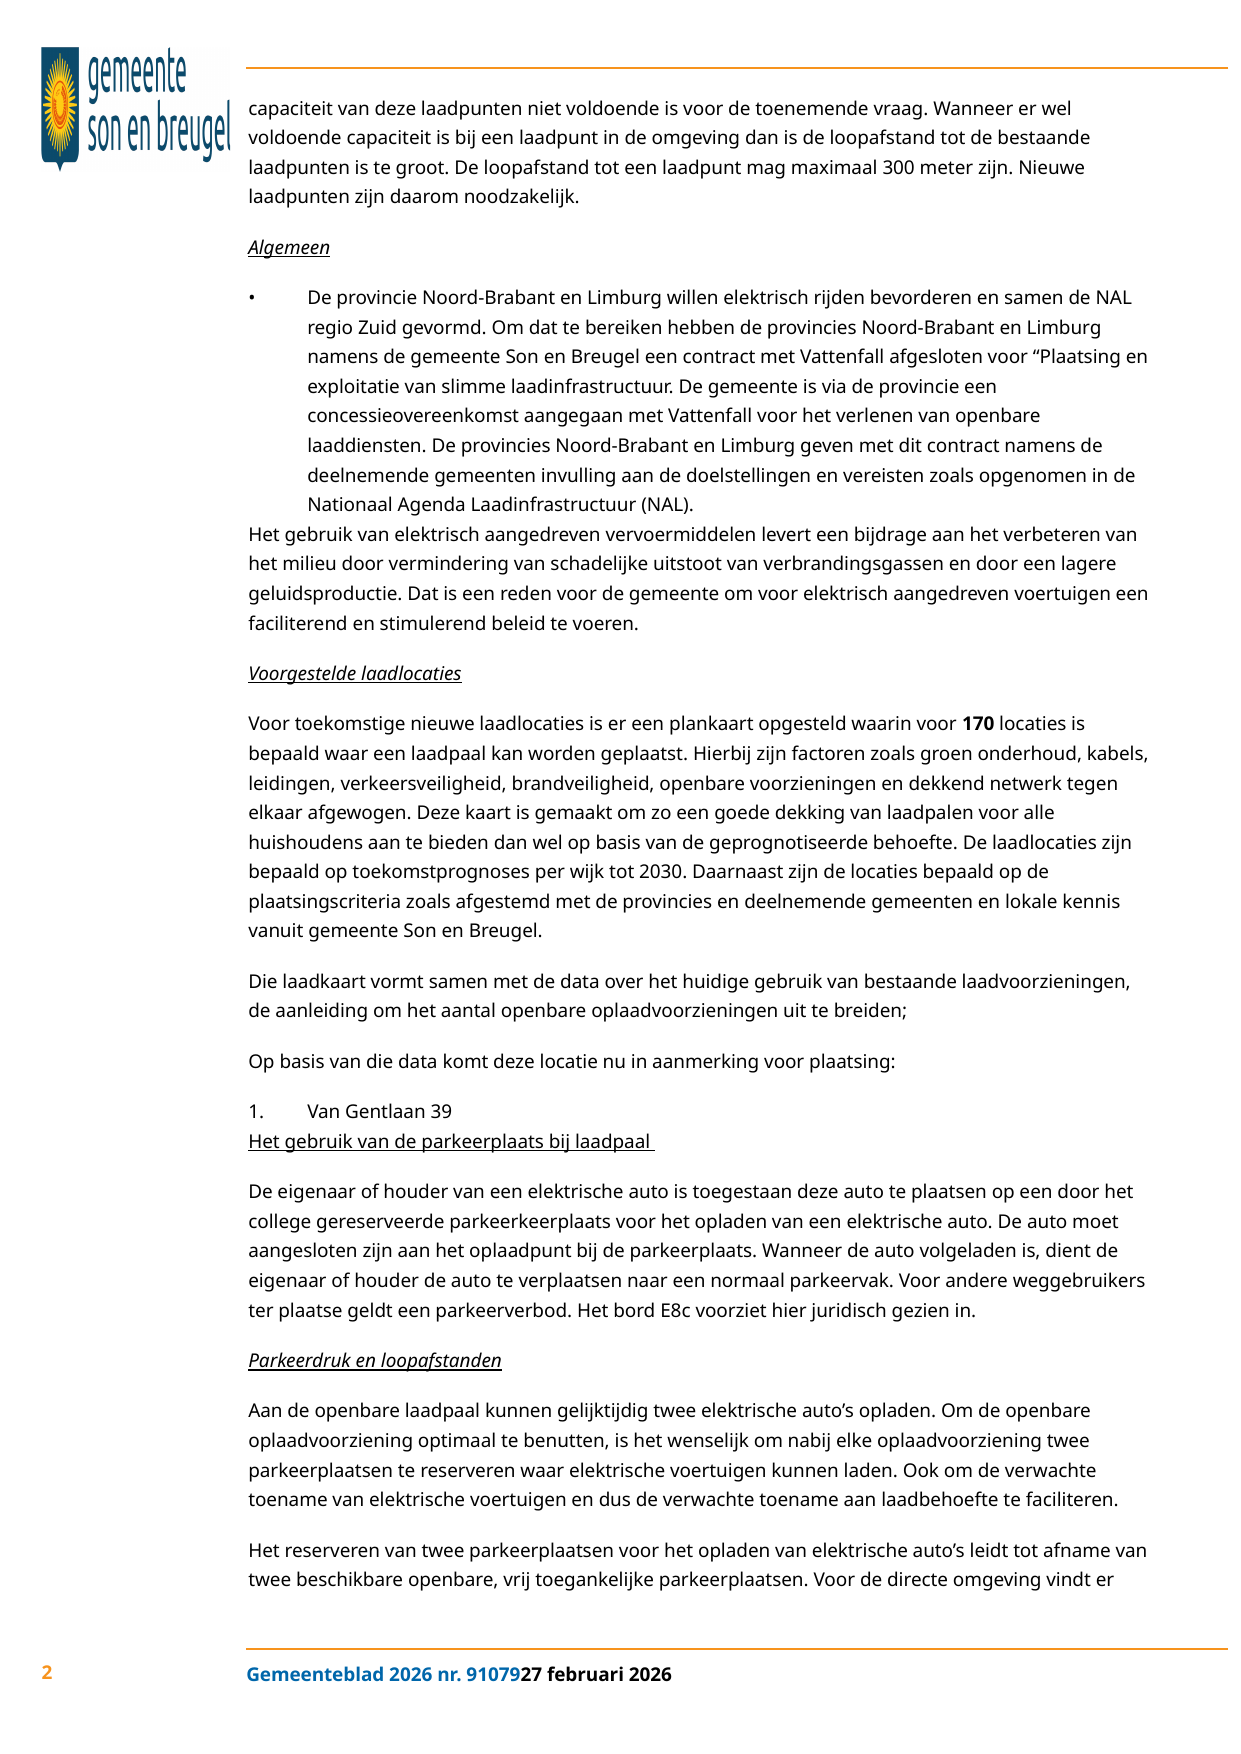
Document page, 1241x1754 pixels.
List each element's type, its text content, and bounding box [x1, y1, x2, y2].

text Het reserveren van twee parkeerplaatsen voor het opladen van elektrische auto’s leidt tot afname van twee beschikbare openbare, vrij toegankelijke parkeerplaatsen. Voor de directe omgeving vindt er [248, 1537, 1152, 1592]
text Het gebruik van de parkeerplaats bij laadpaal [248, 1128, 1152, 1154]
text Voor toekomstige nieuwe laadlocaties is er een plankaart opgesteld waarin voor 170 locaties is bepaald waar een laadpaal kan worden geplaatst. Hierbij zijn factoren zoals groen onderhoud, kabels, leidingen, verkeersveiligheid, brandveiligheid, openbare voorzieningen en dekkend netwerk tegen elkaar afgewogen. Deze kaart is gemaakt om zo een goede dekking van laadpalen voor alle huishoudens aan te bieden dan wel op basis van de geprognotiseerde behoefte. De laadlocaties zijn bepaald op toekomstprognoses per wijk tot 2030. Daarnaast zijn de locaties bepaald op de plaatsingscriteria zoals afgestemd met de provincies en deelnemende gemeenten en lokale kennis vanuit gemeente Son en Breugel. [248, 711, 1152, 943]
text Voorgestelde laadlocaties [248, 660, 1152, 686]
text Algemeen [248, 234, 1152, 260]
text Op basis van die data komt deze locatie nu in aanmerking voor plaatsing: [248, 1048, 1152, 1074]
list De provincie Noord-Brabant en Limburg willen elektrisch rijden bevorderen en samen de NAL regio Zuid gevormd. Om dat te bereiken hebben de provincies Noord-Brabant en Limburg namens de gemeente Son en Breugel een contract met Vattenfall afgesloten voor “Plaatsing en exploitatie van slimme laadinfrastructuur. De gemeente is via de provincie een concessieovereenkomst aangegaan met Vattenfall voor het verlenen van openbare laaddiensten. De provincies Noord-Brabant en Limburg geven met dit contract namens de deelnemende gemeenten invulling aan de doelstellingen en vereisten zoals opgenomen in de Nationaal Agenda Laadinfrastructuur (NAL). [248, 284, 1152, 517]
text De eigenaar of houder van een elektrische auto is toegestaan deze auto te plaatsen op een door het college gereserveerde parkeerkeerplaats voor het opladen van een elektrische auto. De auto moet aangesloten zijn aan het oplaadpunt bij de parkeerplaats. Wanneer de auto volgeladen is, dient de eigenaar of houder de auto te verplaatsen naar een normaal parkeervak. Voor andere weggebruikers ter plaatse geldt een parkeerverbod. Het bord E8c voorziet hier juridisch gezien in. [248, 1178, 1152, 1323]
text Parkeerdruk en loopafstanden [248, 1347, 1152, 1373]
picture [41, 47, 231, 172]
list Van Gentlaan 39 [248, 1098, 1152, 1124]
text Die laadkaart vormt samen met de data over het huidige gebruik van bestaande laadvoorzieningen, de aanleiding om het aantal openbare oplaadvoorzieningen uit te breiden; [248, 968, 1152, 1023]
text capaciteit van deze laadpunten niet voldoende is voor de toenemende vraag. Wanneer er wel voldoende capaciteit is bij een laadpunt in de omgeving dan is de loopafstand tot de bestaande laadpunten is te groot. De loopafstand tot een laadpunt mag maximaal 300 meter zijn. Nieuwe laadpunten zijn daarom noodzakelijk. [248, 95, 1152, 209]
text Aan de openbare laadpaal kunnen gelijktijdig twee elektrische auto’s opladen. Om de openbare oplaadvoorziening optimaal te benutten, is het wenselijk om nabij elke oplaadvoorziening twee parkeerplaatsen te reserveren waar elektrische voertuigen kunnen laden. Ook om de verwachte toename van elektrische voertuigen en dus de verwachte toename aan laadbehoefte te faciliteren. [248, 1398, 1152, 1512]
text Het gebruik van elektrisch aangedreven vervoermiddelen levert een bijdrage aan het verbeteren van het milieu door vermindering van schadelijke uitstoot van verbrandingsgassen en door een lagere geluidsproductie. Dat is een reden voor de gemeente om voor elektrisch aangedreven voertuigen een faciliterend en stimulerend beleid te voeren. [248, 521, 1152, 636]
